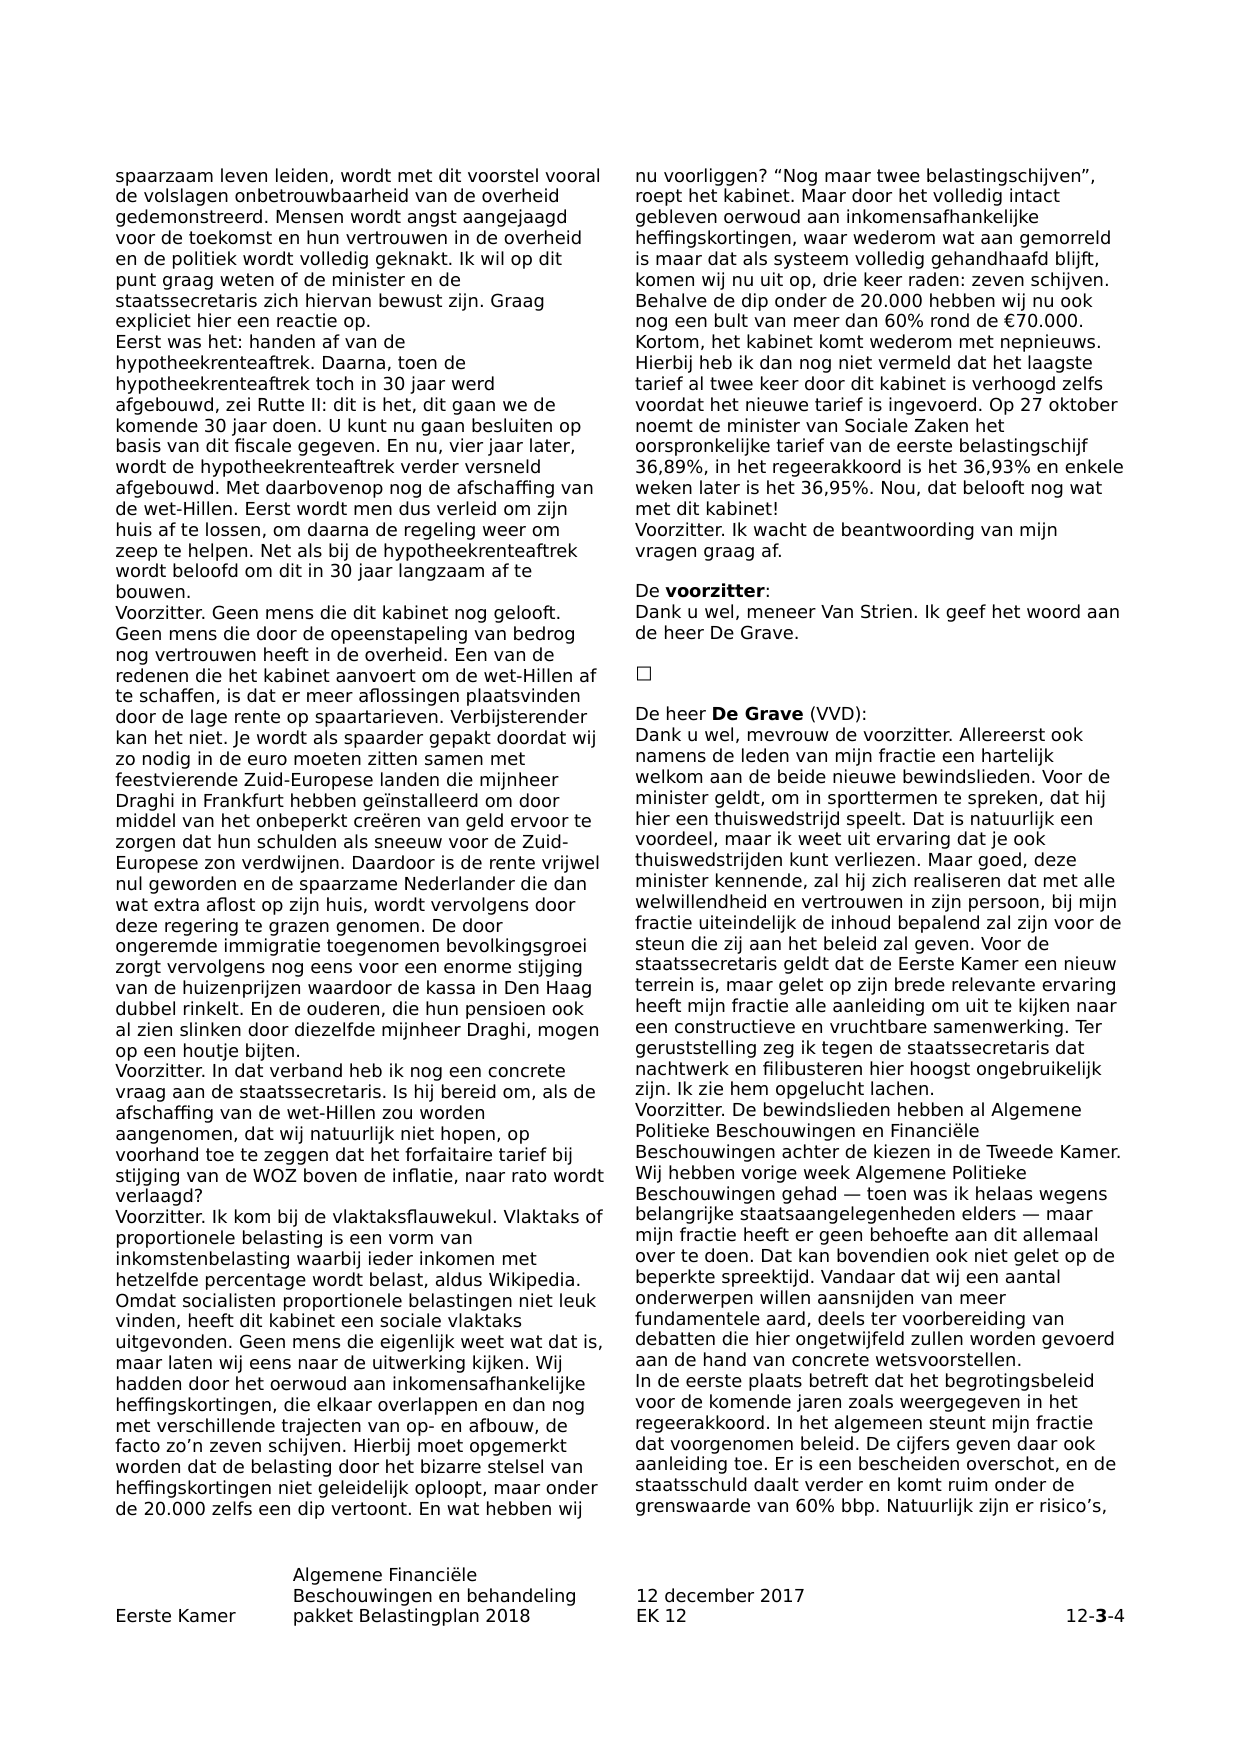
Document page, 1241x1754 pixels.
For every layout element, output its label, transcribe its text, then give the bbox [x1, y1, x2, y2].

text Dank u wel, mevrouw de voorzitter. Allereerst ook namens de leden van mijn fractie een hartelijk welkom aan de beide nieuwe bewindslieden. Voor de minister geldt, om in sporttermen te spreken, dat hij hier een thuiswedstrijd speelt. Dat is natuurlijk een voordeel, maar ik weet uit ervaring dat je ook thuiswedstrijden kunt verliezen. Maar goed, deze minister kennende, zal hij zich realiseren dat met alle welwillendheid en vertrouwen in zijn persoon, bij mijn fractie uiteindelijk de inhoud bepalend zal zijn voor de steun die zij aan het beleid zal geven. Voor de staatssecretaris geldt dat de Eerste Kamer een nieuw terrein is, maar gelet op zijn brede relevante ervaring heeft mijn fractie alle aanleiding om uit te kijken naar een constructieve en vruchtbare samenwerking. Ter geruststelling zeg ik tegen de staatssecretaris dat nachtwerk en filibusteren hier hoogst ongebruikelijk zijn. Ik zie hem opgelucht lachen. [635, 725, 1125, 1100]
text Voorzitter. Ik kom bij de vlaktaksflauwekul. Vlaktaks of proportionele belasting is een vorm van inkomstenbelasting waarbij ieder inkomen met hetzelfde percentage wordt belast, aldus Wikipedia. Omdat socialisten proportionele belastingen niet leuk vinden, heeft dit kabinet een sociale vlaktaks uitgevonden. Geen mens die eigenlijk weet wat dat is, maar laten wij eens naar de uitwerking kijken. Wij hadden door het oerwoud aan inkomensafhankelijke heffingskortingen, die elkaar overlappen en dan nog met verschillende trajecten van op- en afbouw, de facto zo’n zeven schijven. Hierbij moet opgemerkt worden dat de belasting door het bizarre stelsel van heffingskortingen niet geleidelijk oploopt, maar onder de 20.000 zelfs een dip vertoont. En wat hebben wij [115, 1207, 605, 1519]
text In de eerste plaats betreft dat het begrotingsbeleid voor de komende jaren zoals weergegeven in het regeerakkoord. In het algemeen steunt mijn fractie dat voorgenomen beleid. De cijfers geven daar ook aanleiding toe. Er is een bescheiden overschot, en de staatsschuld daalt verder en komt ruim onder de grenswaarde van 60% bbp. Natuurlijk zijn er risico’s, [635, 1371, 1125, 1517]
text spaarzaam leven leiden, wordt met dit voorstel vooral de volslagen onbetrouwbaarheid van de overheid gedemonstreerd. Mensen wordt angst aangejaagd voor de toekomst en hun vertrouwen in de overheid en de politiek wordt volledig geknakt. Ik wil op dit punt graag weten of de minister en de staatssecretaris zich hiervan bewust zijn. Graag expliciet hier een reactie op. [115, 165, 605, 332]
text Dank u wel, meneer Van Strien. Ik geef het woord aan de heer De Grave. [635, 602, 1125, 643]
text Voorzitter. Ik wacht de beantwoording van mijn vragen graag af. [635, 519, 1125, 561]
text ⬜ [635, 663, 1125, 684]
text Hierbij heb ik dan nog niet vermeld dat het laagste tarief al twee keer door dit kabinet is verhoogd zelfs voordat het nieuwe tarief is ingevoerd. Op 27 oktober noemt de minister van Sociale Zaken het oorspronkelijke tarief van de eerste belastingschijf 36,89%, in het regeerakkoord is het 36,93% en enkele weken later is het 36,95%. Nou, dat belooft nog wat met dit kabinet! [635, 353, 1125, 519]
text Voorzitter. Geen mens die dit kabinet nog gelooft. Geen mens die door de opeenstapeling van bedrog nog vertrouwen heeft in de overheid. Een van de redenen die het kabinet aanvoert om de wet-Hillen af te schaffen, is dat er meer aflossingen plaatsvinden door de lage rente op spaartarieven. Verbijsterender kan het niet. Je wordt als spaarder gepakt doordat wij zo nodig in de euro moeten zitten samen met feestvierende Zuid-Europese landen die mijnheer Draghi in Frankfurt hebben geïnstalleerd om door middel van het onbeperkt creëren van geld ervoor te zorgen dat hun schulden als sneeuw voor de Zuid-Europese zon verdwijnen. Daardoor is de rente vrijwel nul geworden en de spaarzame Nederlander die dan wat extra aflost op zijn huis, wordt vervolgens door deze regering te grazen genomen. De door ongeremde immigratie toegenomen bevolkingsgroei zorgt vervolgens nog eens voor een enorme stijging van de huizenprijzen waardoor de kassa in Den Haag dubbel rinkelt. En de ouderen, die hun pensioen ook al zien slinken door diezelfde mijnheer Draghi, mogen op een houtje bijten. [115, 603, 605, 1061]
text De voorzitter: [635, 581, 1125, 602]
text Voorzitter. In dat verband heb ik nog een concrete vraag aan de staatssecretaris. Is hij bereid om, als de afschaffing van de wet-Hillen zou worden aangenomen, dat wij natuurlijk niet hopen, op voorhand toe te zeggen dat het forfaitaire tarief bij stijging van de WOZ boven de inflatie, naar rato wordt verlaagd? [115, 1061, 605, 1207]
text nu voorliggen? “Nog maar twee belastingschijven”, roept het kabinet. Maar door het volledig intact gebleven oerwoud aan inkomensafhankelijke heffingskortingen, waar wederom wat aan gemorreld is maar dat als systeem volledig gehandhaafd blijft, komen wij nu uit op, drie keer raden: zeven schijven. Behalve de dip onder de 20.000 hebben wij nu ook nog een bult van meer dan 60% rond de €70.000. Kortom, het kabinet komt wederom met nepnieuws. [635, 165, 1125, 353]
text Eerst was het: handen af van de hypotheekrenteaftrek. Daarna, toen de hypotheekrenteaftrek toch in 30 jaar werd afgebouwd, zei Rutte II: dit is het, dit gaan we de komende 30 jaar doen. U kunt nu gaan besluiten op basis van dit fiscale gegeven. En nu, vier jaar later, wordt de hypotheekrenteaftrek verder versneld afgebouwd. Met daarbovenop nog de afschaffing van de wet-Hillen. Eerst wordt men dus verleid om zijn huis af te lossen, om daarna de regeling weer om zeep te helpen. Net als bij de hypotheekrenteaftrek wordt beloofd om dit in 30 jaar langzaam af te bouwen. [115, 332, 605, 603]
text De heer De Grave (VVD): [635, 704, 1125, 725]
text Voorzitter. De bewindslieden hebben al Algemene Politieke Beschouwingen en Financiële Beschouwingen achter de kiezen in de Tweede Kamer. Wij hebben vorige week Algemene Politieke Beschouwingen gehad — toen was ik helaas wegens belangrijke staatsaangelegenheden elders — maar mijn fractie heeft er geen behoefte aan dit allemaal over te doen. Dat kan bovendien ook niet gelet op de beperkte spreektijd. Vandaar dat wij een aantal onderwerpen willen aansnijden van meer fundamentele aard, deels ter voorbereiding van debatten die hier ongetwijfeld zullen worden gevoerd aan de hand van concrete wetsvoorstellen. [635, 1100, 1125, 1371]
